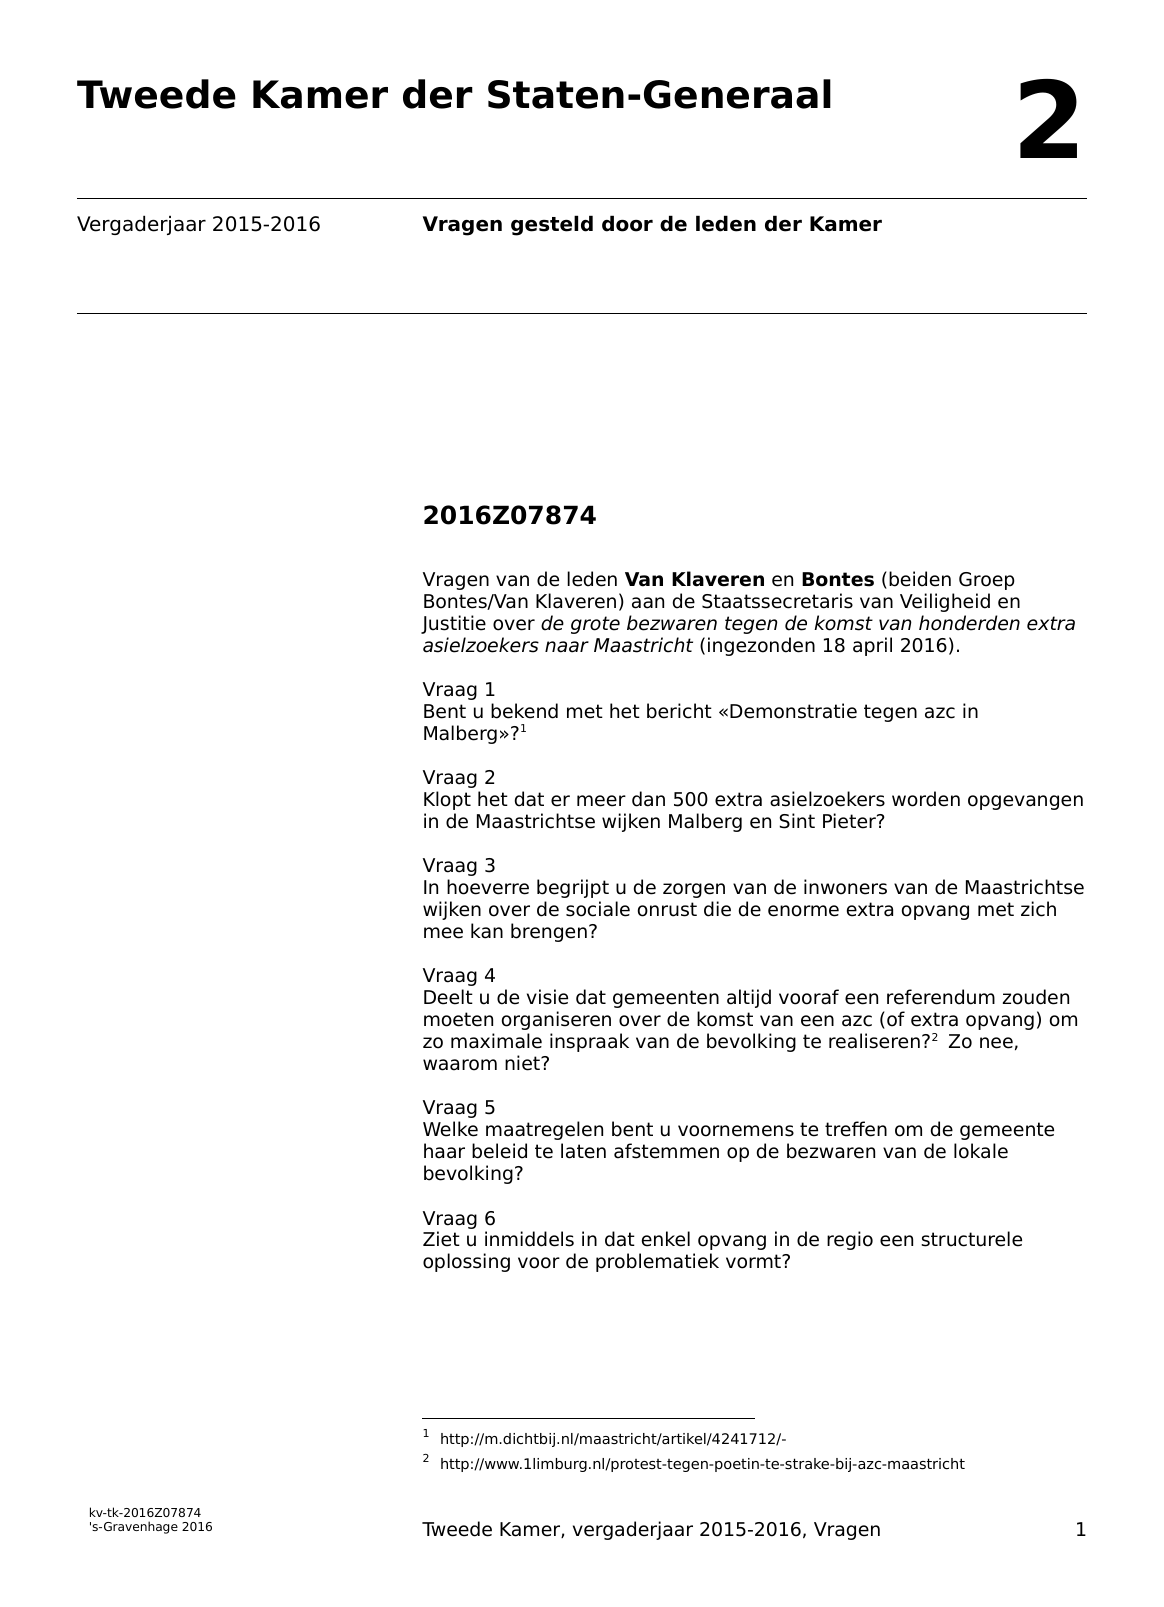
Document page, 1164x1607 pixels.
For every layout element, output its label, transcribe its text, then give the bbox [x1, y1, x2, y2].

text Deelt u de visie dat gemeenten altijd vooraf een referendum zouden moeten organiseren over de komst van een azc (of extra opvang) om zo maximale inspraak van de bevolking te realiseren? Zo nee, waarom niet? [422, 987, 1087, 1075]
table_cell Vergaderjaar 2015-2016 [77, 199, 422, 313]
text Vraag 3 [422, 855, 1087, 877]
text 2016Z07874 [422, 501, 1087, 531]
text kv-tk-2016Z07874 [88, 1506, 323, 1520]
table_header Tweede Kamer der Staten-Generaal [77, 59, 886, 198]
text http://m.dichtbij.nl/maastricht/artikel/4241712/- [422, 1427, 1087, 1449]
text Klopt het dat er meer dan 500 extra asielzoekers worden opgevangen in de Maastrichtse wijken Malberg en Sint Pieter? [422, 789, 1087, 833]
text Ziet u inmiddels in dat enkel opvang in de regio een structurele oplossing voor de problematiek vormt? [422, 1229, 1087, 1273]
table_cell Vragen gesteld door de leden der Kamer [422, 199, 1087, 313]
text Bent u bekend met het bericht «Demonstratie tegen azc in Malberg»? [422, 701, 1087, 745]
text Vraag 5 [422, 1097, 1087, 1119]
table_header 2 [886, 59, 1087, 198]
text Vraag 1 [422, 679, 1087, 701]
text Vraag 2 [422, 767, 1087, 789]
text In hoeverre begrijpt u de zorgen van de inwoners van de Maastrichtse wijken over de sociale onrust die de enorme extra opvang met zich mee kan brengen? [422, 877, 1087, 943]
text Vraag 6 [422, 1207, 1087, 1229]
text Vraag 4 [422, 965, 1087, 987]
text Vragen van de leden Van Klaveren en Bontes (beiden Groep Bontes/Van Klaveren) aan de Staatssecretaris van Veiligheid en Justitie over de grote bezwaren tegen de komst van honderden extra asielzoekers naar Maastricht (ingezonden 18 april 2016). [422, 569, 1087, 657]
text Welke maatregelen bent u voornemens te treffen om de gemeente haar beleid te laten afstemmen op de bezwaren van de lokale bevolking? [422, 1119, 1087, 1185]
text 's-Gravenhage 2016 [88, 1520, 323, 1534]
text http://www.1limburg.nl/protest-tegen-poetin-te-strake-bij-azc-maastricht [422, 1452, 1087, 1474]
